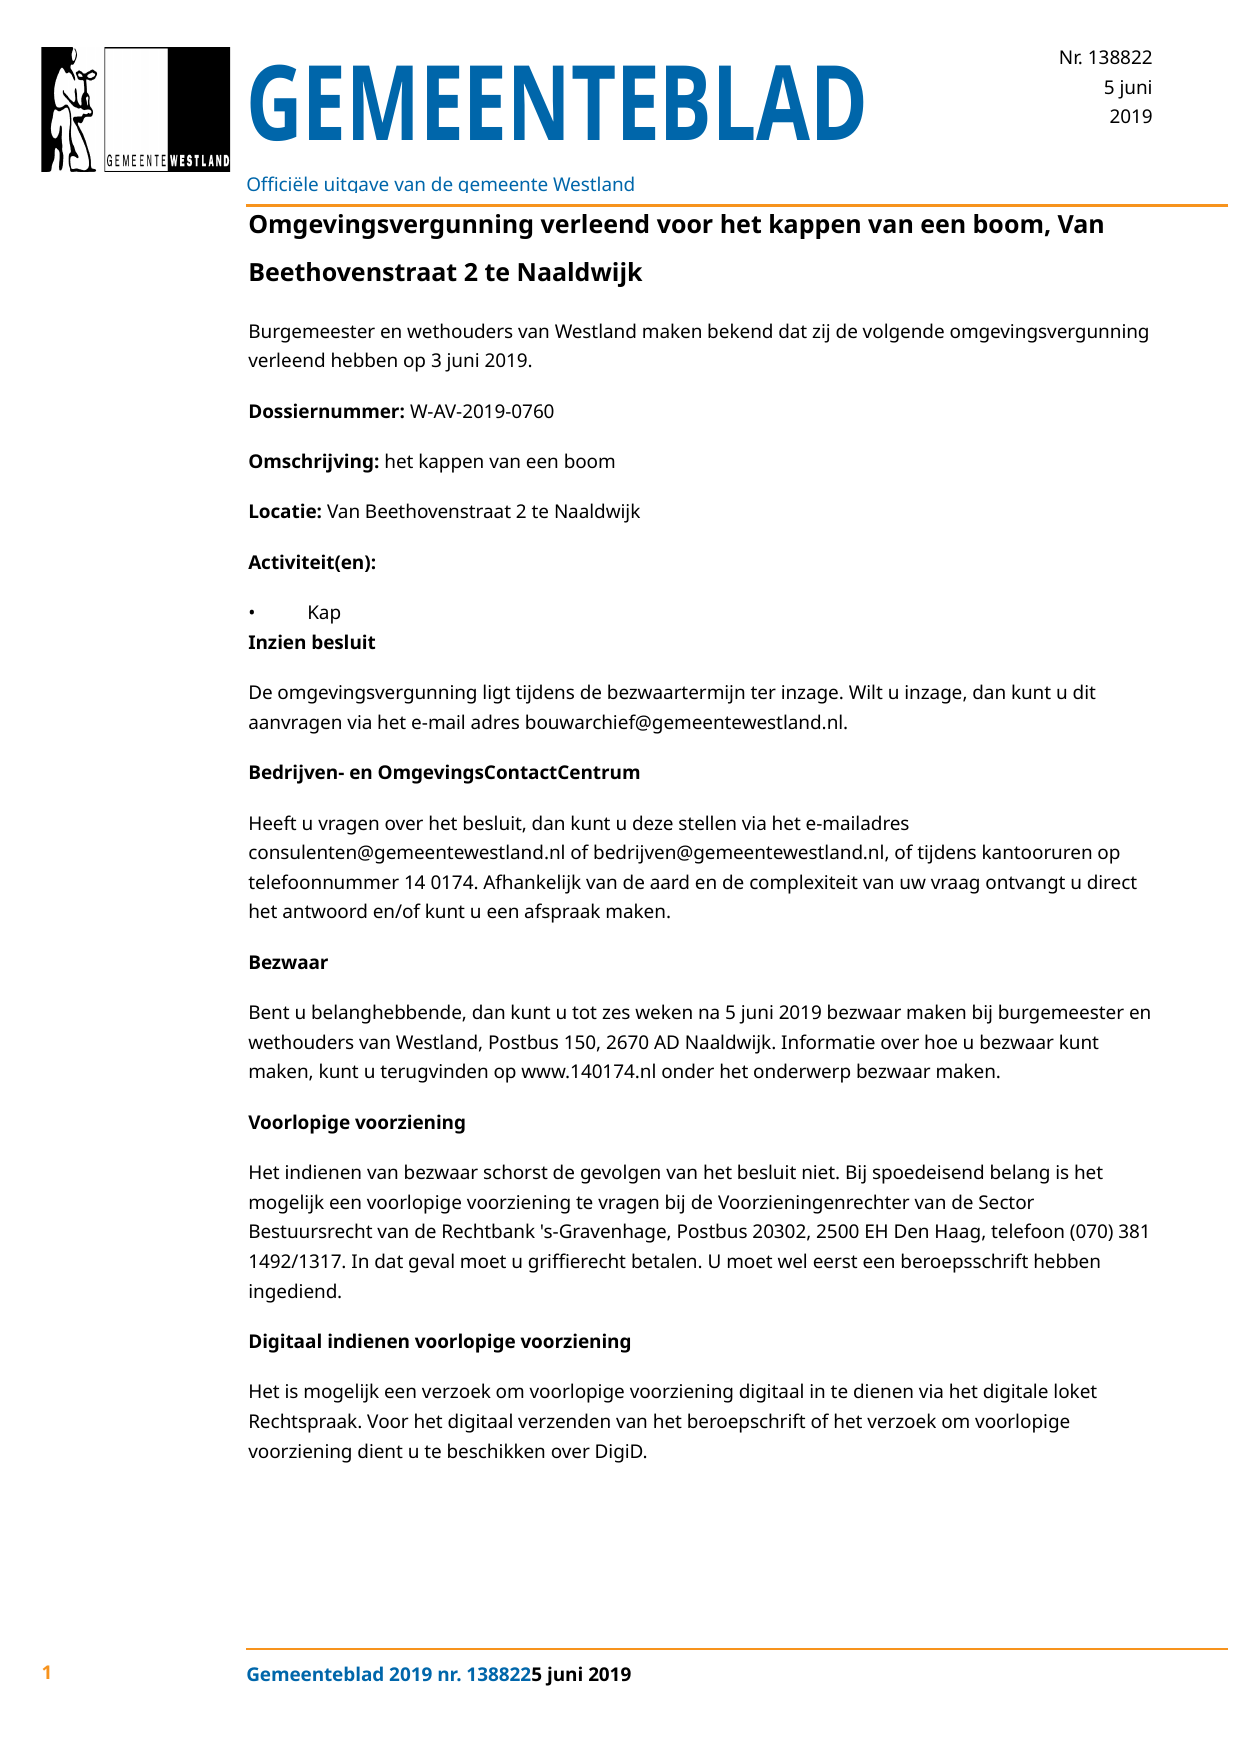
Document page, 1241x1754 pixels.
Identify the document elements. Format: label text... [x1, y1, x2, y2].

text Het indienen van bezwaar schorst de gevolgen van het besluit niet. Bij spoedeisend belang is het mogelijk een voorlopige voorziening te vragen bij de Voorzieningenrechter van de Sector Bestuursrecht van de Rechtbank 's-Gravenhage, Postbus 20302, 2500 EH Den Haag, telefoon (070) 381 1492/1317. In dat geval moet u griffierecht betalen. U moet wel eerst een beroepsschrift hebben ingediend. [248, 1159, 1152, 1304]
text Inzien besluit [248, 629, 1152, 655]
text De omgevingsvergunning ligt tijdens de bezwaartermijn ter inzage. Wilt u inzage, dan kunt u dit aanvragen via het e-mail adres bouwarchief@gemeentewestland.nl. [248, 679, 1152, 735]
picture [41, 47, 231, 172]
text Burgemeester en wethouders van Westland maken bekend dat zij de volgende omgevingsvergunning verleend hebben op 3 juni 2019. [248, 318, 1152, 373]
text Omschrijving: het kappen van een boom [248, 448, 1152, 474]
text Bent u belanghebbende, dan kunt u tot zes weken na 5 juni 2019 bezwaar maken bij burgemeester en wethouders van Westland, Postbus 150, 2670 AD Naaldwijk. Informatie over hoe u bezwaar kunt maken, kunt u terugvinden op www.140174.nl onder het onderwerp bezwaar maken. [248, 999, 1152, 1084]
text Bezwaar [248, 949, 1152, 975]
text Bedrijven- en OmgevingsContactCentrum [248, 759, 1152, 785]
list Kap [248, 599, 1152, 625]
text Heeft u vragen over het besluit, dan kunt u deze stellen via het e-mailadres consulenten@gemeentewestland.nl of bedrijven@gemeentewestland.nl, of tijdens kantooruren op telefoonnummer 14 0174. Afhankelijk van de aard en de complexiteit van uw vraag ontvangt u direct het antwoord en/of kunt u een afspraak maken. [248, 810, 1152, 924]
text Omgevingsvergunning verleend voor het kappen van een boom, Van Beethovenstraat 2 te Naaldwijk [248, 207, 1152, 288]
text Locatie: Van Beethovenstraat 2 te Naaldwijk [248, 499, 1152, 524]
text Dossiernummer: W-AV-2019-0760 [248, 398, 1152, 424]
text Het is mogelijk een verzoek om voorlopige voorziening digitaal in te dienen via het digitale loket Rechtspraak. Voor het digitaal verzenden van het beroepschrift of het verzoek om voorlopige voorziening dient u te beschikken over DigiD. [248, 1379, 1152, 1464]
text Digitaal indienen voorlopige voorziening [248, 1328, 1152, 1354]
text Activiteit(en): [248, 549, 1152, 575]
text Voorlopige voorziening [248, 1109, 1152, 1135]
